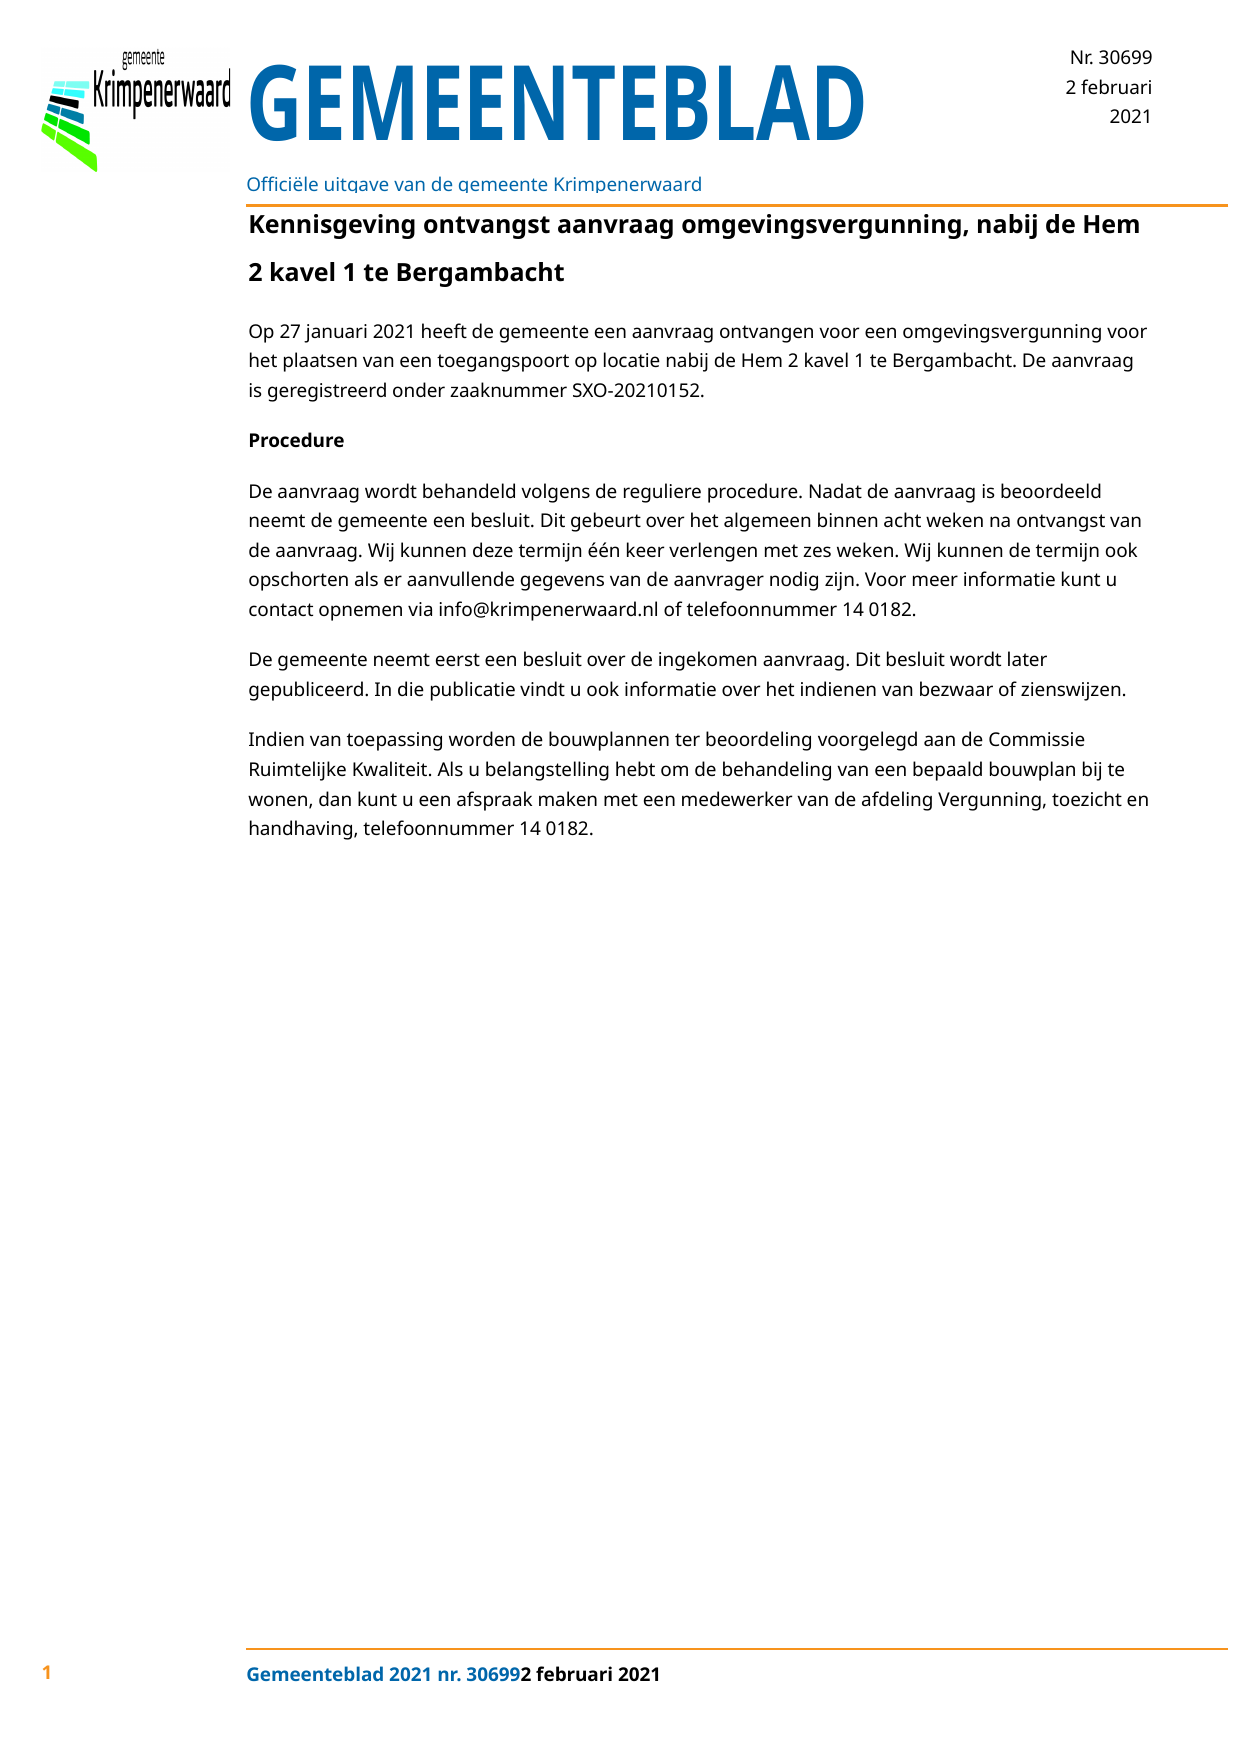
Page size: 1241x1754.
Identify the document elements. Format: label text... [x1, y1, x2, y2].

text Op 27 januari 2021 heeft de gemeente een aanvraag ontvangen voor een omgevingsvergunning voor het plaatsen van een toegangspoort op locatie nabij de Hem 2 kavel 1 te Bergambacht. De aanvraag is geregistreerd onder zaaknummer SXO-20210152. [248, 318, 1152, 403]
text Kennisgeving ontvangst aanvraag omgevingsvergunning, nabij de Hem 2 kavel 1 te Bergambacht [248, 207, 1152, 288]
text De gemeente neemt eerst een besluit over de ingekomen aanvraag. Dit besluit wordt later gepubliceerd. In die publicatie vindt u ook informatie over het indienen van bezwaar of zienswijzen. [248, 647, 1152, 702]
text Indien van toepassing worden de bouwplannen ter beoordeling voorgelegd aan de Commissie Ruimtelijke Kwaliteit. Als u belangstelling hebt om de behandeling van een bepaald bouwplan bij te wonen, dan kunt u een afspraak maken met een medewerker van de afdeling Vergunning, toezicht en handhaving, telefoonnummer 14 0182. [248, 727, 1152, 841]
picture [41, 47, 231, 172]
text Procedure [248, 427, 1152, 453]
text De aanvraag wordt behandeld volgens de reguliere procedure. Nadat de aanvraag is beoordeeld neemt de gemeente een besluit. Dit gebeurt over het algemeen binnen acht weken na ontvangst van de aanvraag. Wij kunnen deze termijn één keer verlengen met zes weken. Wij kunnen de termijn ook opschorten als er aanvullende gegevens van de aanvrager nodig zijn. Voor meer informatie kunt u contact opnemen via info@krimpenerwaard.nl of telefoonnummer 14 0182. [248, 478, 1152, 622]
